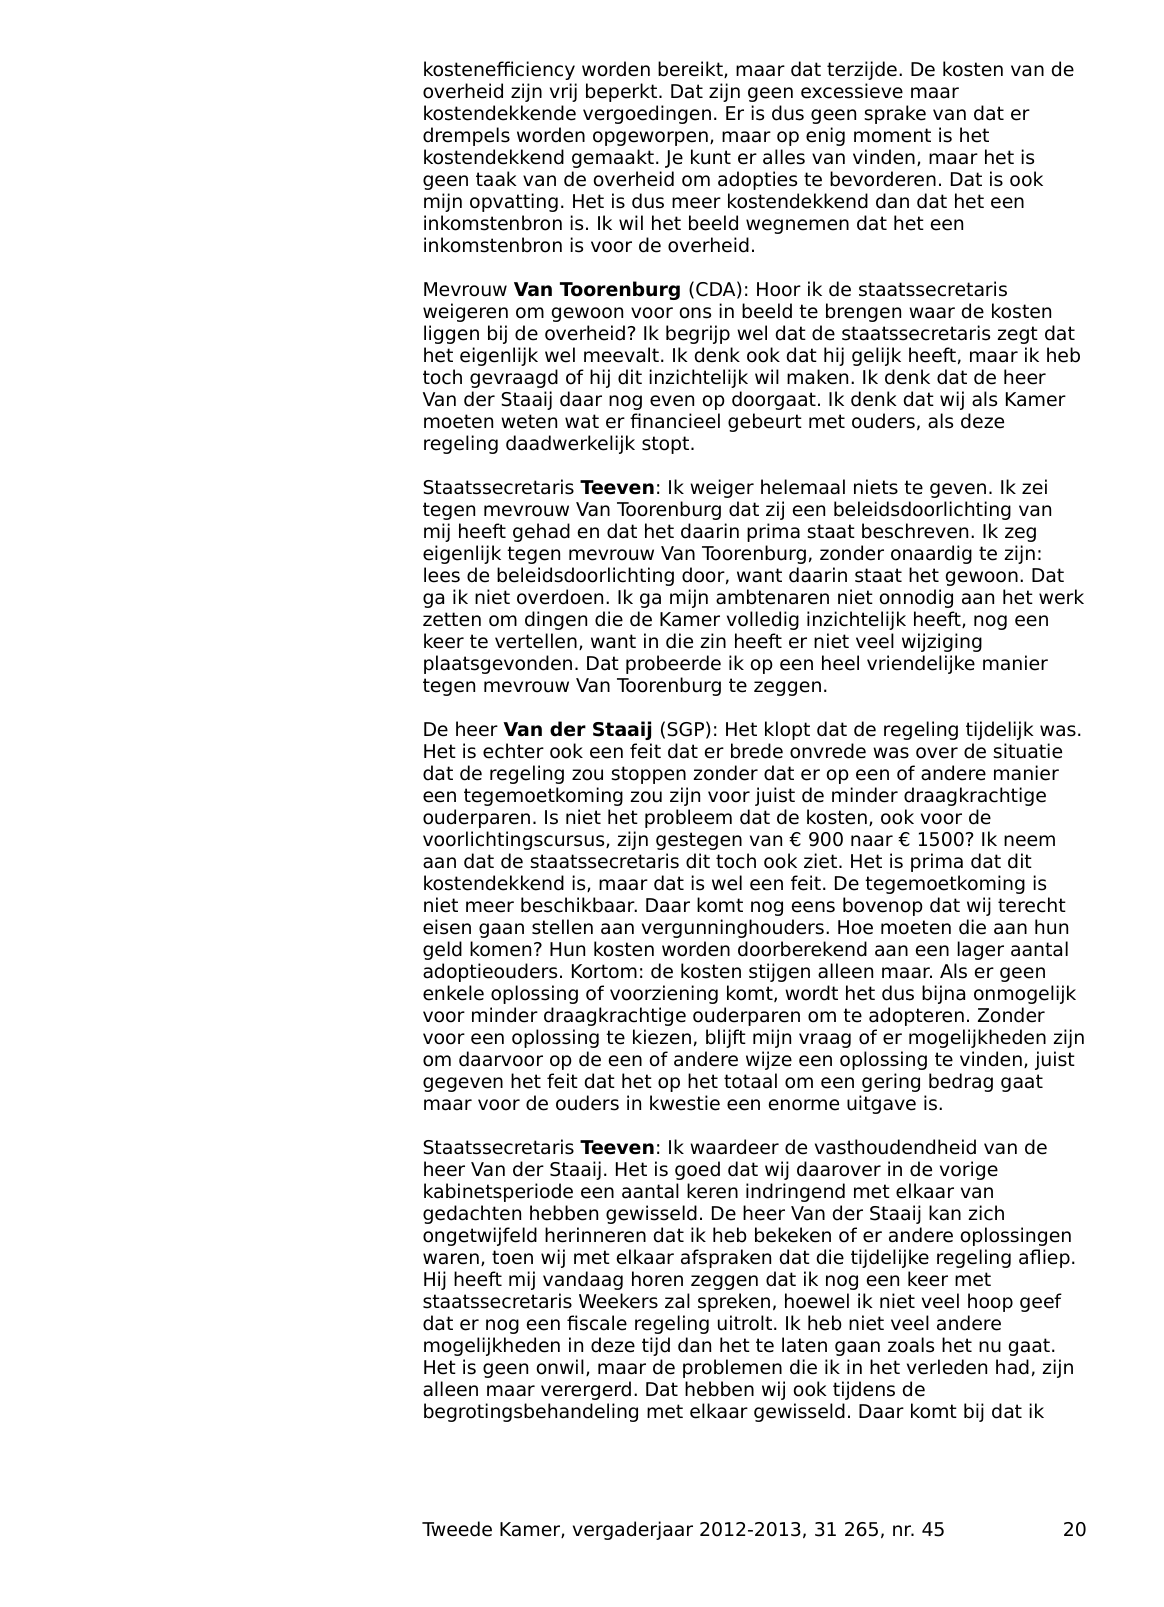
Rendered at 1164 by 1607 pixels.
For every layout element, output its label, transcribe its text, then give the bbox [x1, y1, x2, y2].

text Staatssecretaris Teeven: Ik weiger helemaal niets te geven. Ik zei tegen mevrouw Van Toorenburg dat zij een beleidsdoorlichting van mij heeft gehad en dat het daarin prima staat beschreven. Ik zeg eigenlijk tegen mevrouw Van Toorenburg, zonder onaardig te zijn: lees de beleidsdoorlichting door, want daarin staat het gewoon. Dat ga ik niet overdoen. Ik ga mijn ambtenaren niet onnodig aan het werk zetten om dingen die de Kamer volledig inzichtelijk heeft, nog een keer te vertellen, want in die zin heeft er niet veel wijziging plaatsgevonden. Dat probeerde ik op een heel vriendelijke manier tegen mevrouw Van Toorenburg te zeggen. [422, 477, 1087, 697]
text Staatssecretaris Teeven: Ik waardeer de vasthoudendheid van de heer Van der Staaij. Het is goed dat wij daarover in de vorige kabinetsperiode een aantal keren indringend met elkaar van gedachten hebben gewisseld. De heer Van der Staaij kan zich ongetwijfeld herinneren dat ik heb bekeken of er andere oplossingen waren, toen wij met elkaar afspraken dat die tijdelijke regeling afliep. Hij heeft mij vandaag horen zeggen dat ik nog een keer met staatssecretaris Weekers zal spreken, hoewel ik niet veel hoop geef dat er nog een fiscale regeling uitrolt. Ik heb niet veel andere mogelijkheden in deze tijd dan het te laten gaan zoals het nu gaat. Het is geen onwil, maar de problemen die ik in het verleden had, zijn alleen maar verergerd. Dat hebben wij ook tijdens de begrotingsbehandeling met elkaar gewisseld. Daar komt bij dat ik [422, 1137, 1087, 1423]
text Mevrouw Van Toorenburg (CDA): Hoor ik de staatssecretaris weigeren om gewoon voor ons in beeld te brengen waar de kosten liggen bij de overheid? Ik begrijp wel dat de staatssecretaris zegt dat het eigenlijk wel meevalt. Ik denk ook dat hij gelijk heeft, maar ik heb toch gevraagd of hij dit inzichtelijk wil maken. Ik denk dat de heer Van der Staaij daar nog even op doorgaat. Ik denk dat wij als Kamer moeten weten wat er financieel gebeurt met ouders, als deze regeling daadwerkelijk stopt. [422, 279, 1087, 455]
text kostenefficiency worden bereikt, maar dat terzijde. De kosten van de overheid zijn vrij beperkt. Dat zijn geen excessieve maar kostendekkende vergoedingen. Er is dus geen sprake van dat er drempels worden opgeworpen, maar op enig moment is het kostendekkend gemaakt. Je kunt er alles van vinden, maar het is geen taak van de overheid om adopties te bevorderen. Dat is ook mijn opvatting. Het is dus meer kostendekkend dan dat het een inkomstenbron is. Ik wil het beeld wegnemen dat het een inkomstenbron is voor de overheid. [422, 59, 1087, 257]
text De heer Van der Staaij (SGP): Het klopt dat de regeling tijdelijk was. Het is echter ook een feit dat er brede onvrede was over de situatie dat de regeling zou stoppen zonder dat er op een of andere manier een tegemoetkoming zou zijn voor juist de minder draagkrachtige ouderparen. Is niet het probleem dat de kosten, ook voor de voorlichtingscursus, zijn gestegen van € 900 naar € 1500? Ik neem aan dat de staatssecretaris dit toch ook ziet. Het is prima dat dit kostendekkend is, maar dat is wel een feit. De tegemoetkoming is niet meer beschikbaar. Daar komt nog eens bovenop dat wij terecht eisen gaan stellen aan vergunninghouders. Hoe moeten die aan hun geld komen? Hun kosten worden doorberekend aan een lager aantal adoptieouders. Kortom: de kosten stijgen alleen maar. Als er geen enkele oplossing of voorziening komt, wordt het dus bijna onmogelijk voor minder draagkrachtige ouderparen om te adopteren. Zonder voor een oplossing te kiezen, blijft mijn vraag of er mogelijkheden zijn om daarvoor op de een of andere wijze een oplossing te vinden, juist gegeven het feit dat het op het totaal om een gering bedrag gaat maar voor de ouders in kwestie een enorme uitgave is. [422, 719, 1087, 1115]
